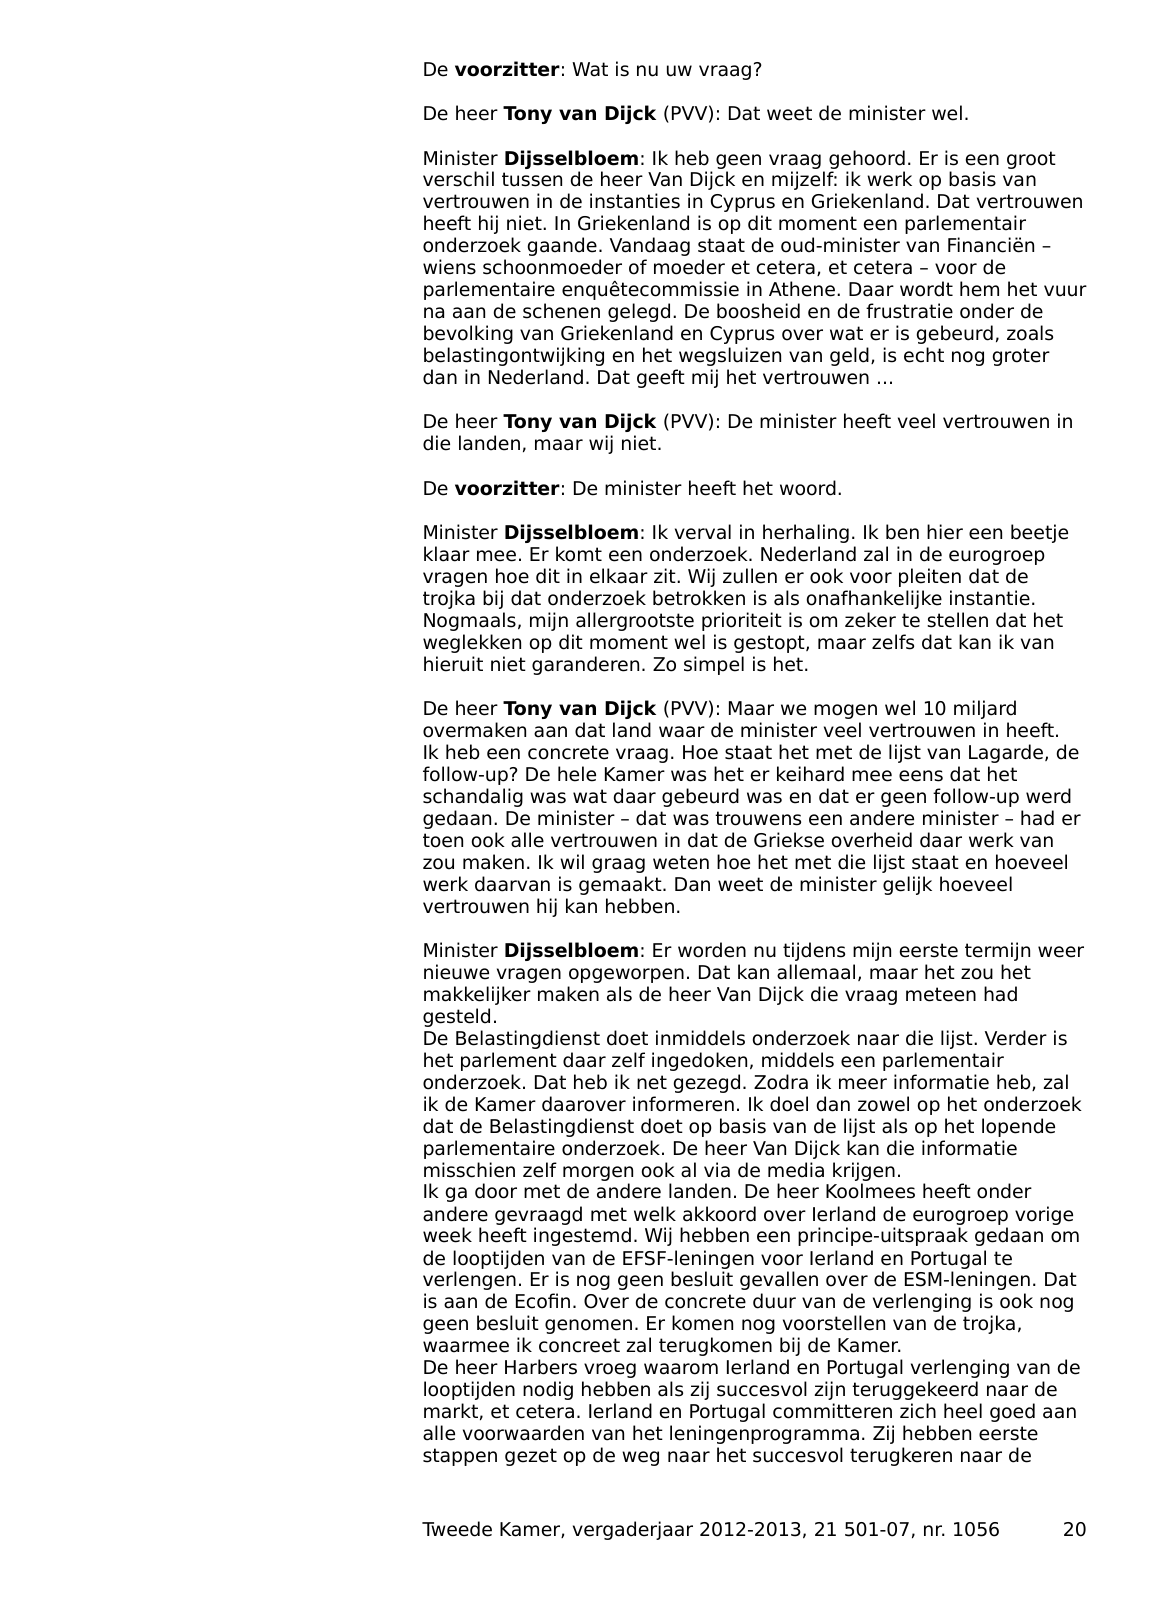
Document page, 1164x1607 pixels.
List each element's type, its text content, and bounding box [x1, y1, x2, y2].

text De voorzitter: De minister heeft het woord. [422, 477, 1087, 499]
text Minister Dijsselbloem: Ik heb geen vraag gehoord. Er is een groot verschil tussen de heer Van Dijck en mijzelf: ik werk op basis van vertrouwen in de instanties in Cyprus en Griekenland. Dat vertrouwen heeft hij niet. In Griekenland is op dit moment een parlementair onderzoek gaande. Vandaag staat de oud-minister van Financiën – wiens schoonmoeder of moeder et cetera, et cetera – voor de parlementaire enquêtecommissie in Athene. Daar wordt hem het vuur na aan de schenen gelegd. De boosheid en de frustratie onder de bevolking van Griekenland en Cyprus over wat er is gebeurd, zoals belastingontwijking en het wegsluizen van geld, is echt nog groter dan in Nederland. Dat geeft mij het vertrouwen ... [422, 147, 1087, 389]
text De Belastingdienst doet inmiddels onderzoek naar die lijst. Verder is het parlement daar zelf ingedoken, middels een parlementair onderzoek. Dat heb ik net gezegd. Zodra ik meer informatie heb, zal ik de Kamer daarover informeren. Ik doel dan zowel op het onderzoek dat de Belastingdienst doet op basis van de lijst als op het lopende parlementaire onderzoek. De heer Van Dijck kan die informatie misschien zelf morgen ook al via de media krijgen. [422, 1028, 1087, 1181]
text Ik ga door met de andere landen. De heer Koolmees heeft onder andere gevraagd met welk akkoord over Ierland de eurogroep vorige week heeft ingestemd. Wij hebben een principe-uitspraak gedaan om de looptijden van de EFSF-leningen voor Ierland en Portugal te verlengen. Er is nog geen besluit gevallen over de ESM-leningen. Dat is aan de Ecofin. Over de concrete duur van de verlenging is ook nog geen besluit genomen. Er komen nog voorstellen van de trojka, waarmee ik concreet zal terugkomen bij de Kamer. [422, 1181, 1087, 1357]
text De heer Harbers vroeg waarom Ierland en Portugal verlenging van de looptijden nodig hebben als zij succesvol zijn teruggekeerd naar de markt, et cetera. Ierland en Portugal committeren zich heel goed aan alle voorwaarden van het leningenprogramma. Zij hebben eerste stappen gezet op de weg naar het succesvol terugkeren naar de [422, 1357, 1087, 1467]
text De heer Tony van Dijck (PVV): Maar we mogen wel 10 miljard overmaken aan dat land waar de minister veel vertrouwen in heeft. [422, 698, 1087, 742]
text De heer Tony van Dijck (PVV): Dat weet de minister wel. [422, 103, 1087, 125]
text Ik heb een concrete vraag. Hoe staat het met de lijst van Lagarde, de follow-up? De hele Kamer was het er keihard mee eens dat het schandalig was wat daar gebeurd was en dat er geen follow-up werd gedaan. De minister – dat was trouwens een andere minister – had er toen ook alle vertrouwen in dat de Griekse overheid daar werk van zou maken. Ik wil graag weten hoe het met die lijst staat en hoeveel werk daarvan is gemaakt. Dan weet de minister gelijk hoeveel vertrouwen hij kan hebben. [422, 742, 1087, 917]
text Minister Dijsselbloem: Er worden nu tijdens mijn eerste termijn weer nieuwe vragen opgeworpen. Dat kan allemaal, maar het zou het makkelijker maken als de heer Van Dijck die vraag meteen had gesteld. [422, 940, 1087, 1028]
text De voorzitter: Wat is nu uw vraag? [422, 59, 1087, 81]
text De heer Tony van Dijck (PVV): De minister heeft veel vertrouwen in die landen, maar wij niet. [422, 411, 1087, 455]
text Minister Dijsselbloem: Ik verval in herhaling. Ik ben hier een beetje klaar mee. Er komt een onderzoek. Nederland zal in de eurogroep vragen hoe dit in elkaar zit. Wij zullen er ook voor pleiten dat de trojka bij dat onderzoek betrokken is als onafhankelijke instantie. Nogmaals, mijn allergrootste prioriteit is om zeker te stellen dat het weglekken op dit moment wel is gestopt, maar zelfs dat kan ik van hieruit niet garanderen. Zo simpel is het. [422, 522, 1087, 676]
